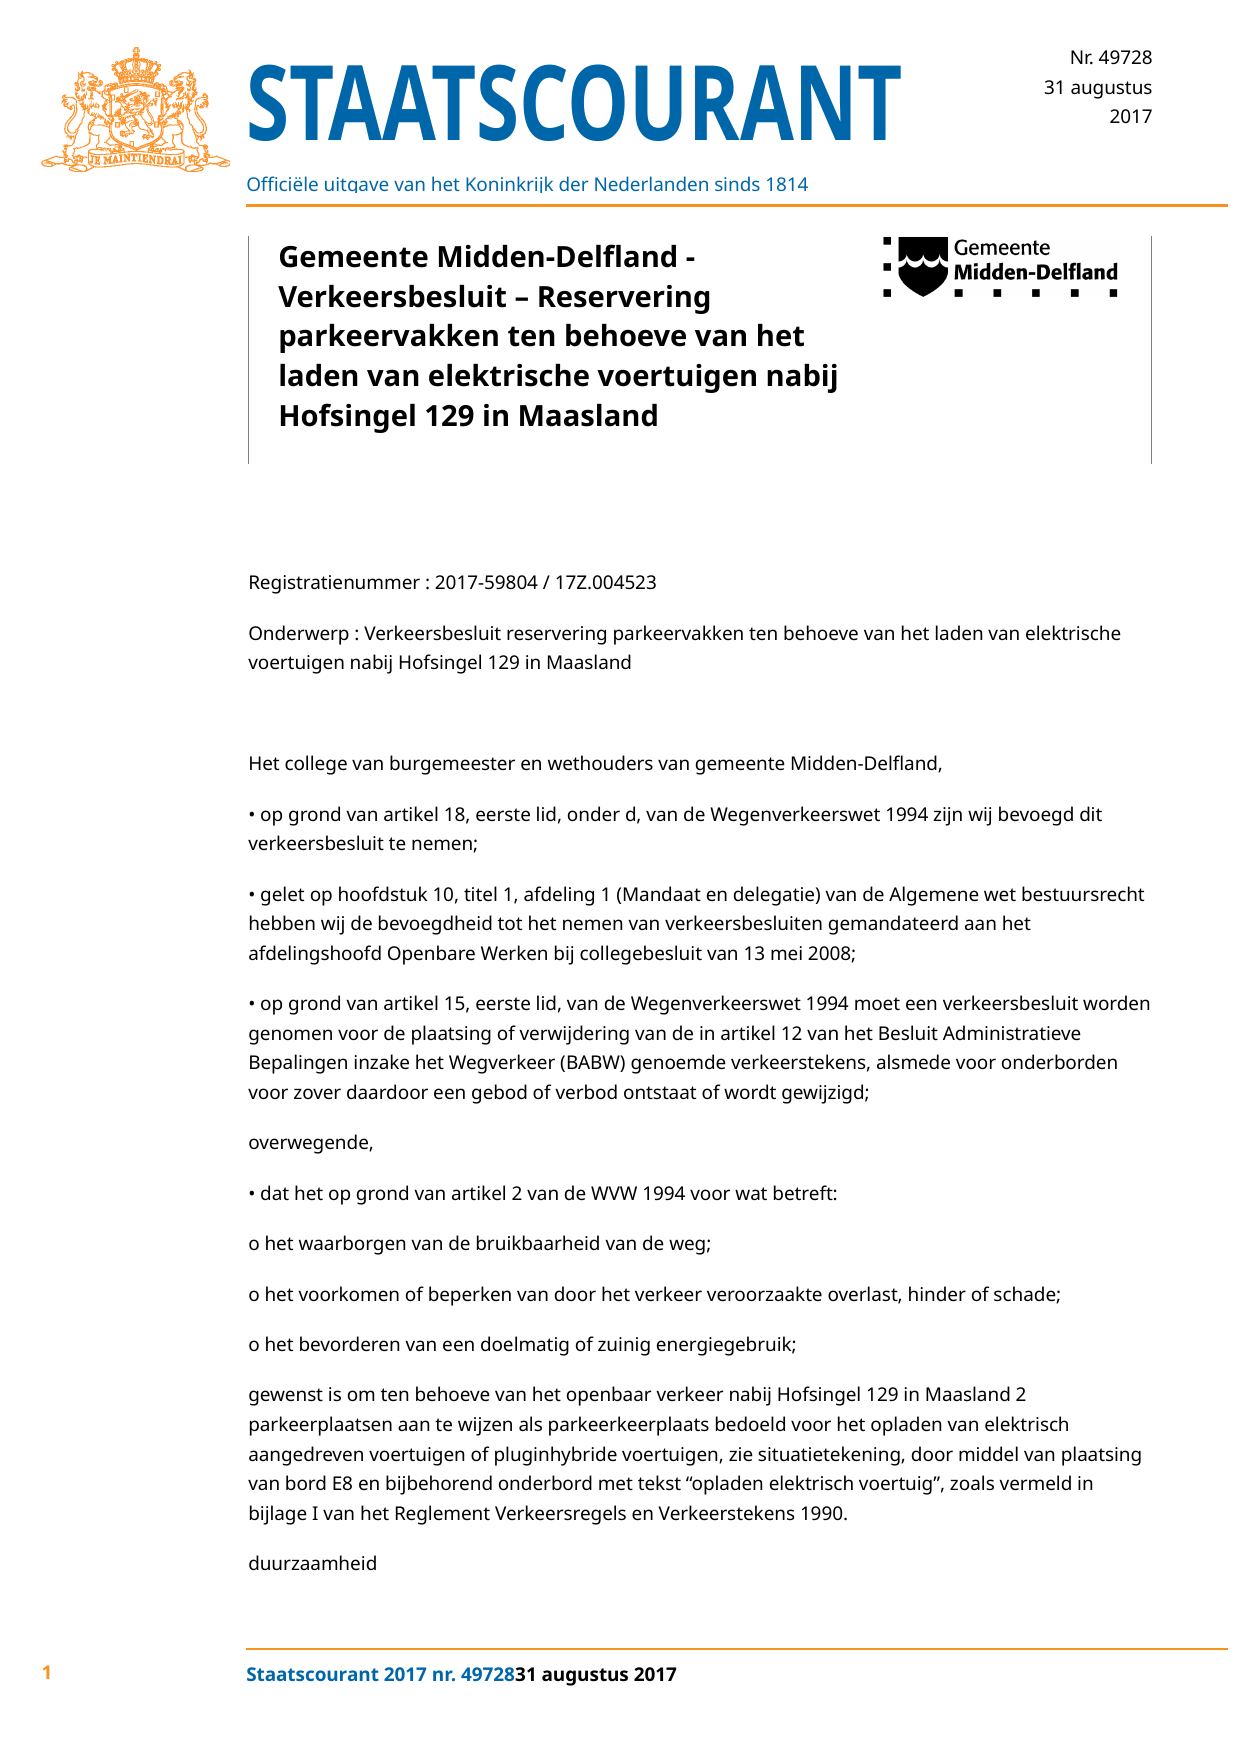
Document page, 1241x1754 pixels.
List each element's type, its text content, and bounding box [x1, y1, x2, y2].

text • gelet op hoofdstuk 10, titel 1, afdeling 1 (Mandaat en delegatie) van de Algemene wet bestuursrecht hebben wij de bevoegdheid tot het nemen van verkeersbesluiten gemandateerd aan het afdelingshoofd Openbare Werken bij collegebesluit van 13 mei 2008; [248, 881, 1152, 966]
text • op grond van artikel 18, eerste lid, onder d, van de Wegenverkeerswet 1994 zijn wij bevoegd dit verkeersbesluit te nemen; [248, 801, 1152, 856]
picture [41, 47, 231, 172]
text o het bevorderen van een doelmatig of zuinig energiegebruik; [248, 1331, 1152, 1357]
text overwegende, [248, 1129, 1152, 1155]
text • op grond van artikel 15, eerste lid, van de Wegenverkeerswet 1994 moet een verkeersbesluit worden genomen voor de plaatsing of verwijdering van de in artikel 12 van het Besluit Administratieve Bepalingen inzake het Wegverkeer (BABW) genoemde verkeerstekens, alsmede voor onderborden voor zover daardoor een gebod of verbod ontstaat of wordt gewijzigd; [248, 990, 1152, 1105]
text o het waarborgen van de bruikbaarheid van de weg; [248, 1230, 1152, 1256]
picture [882, 236, 1119, 298]
text Onderwerp : Verkeersbesluit reservering parkeervakken ten behoeve van het laden van elektrische voertuigen nabij Hofsingel 129 in Maasland [248, 620, 1152, 675]
text Registratienummer : 2017-59804 / 17Z.004523 [248, 569, 1152, 595]
text Het college van burgemeester en wethouders van gemeente Midden-Delfland, [248, 750, 1152, 776]
text duurzaamheid [248, 1550, 1152, 1576]
table_header [850, 236, 1151, 464]
table_header Gemeente Midden-Delfland - Verkeersbesluit – Reservering parkeervakken ten behoeve van het laden van elektrische voertuigen nabij Hofsingel 129 in Maasland [249, 236, 850, 464]
text • dat het op grond van artikel 2 van de WVW 1994 voor wat betreft: [248, 1180, 1152, 1206]
text o het voorkomen of beperken van door het verkeer veroorzaakte overlast, hinder of schade; [248, 1281, 1152, 1306]
text gewenst is om ten behoeve van het openbaar verkeer nabij Hofsingel 129 in Maasland 2 parkeerplaatsen aan te wijzen als parkeerkeerplaats bedoeld voor het opladen van elektrisch aangedreven voertuigen of pluginhybride voertuigen, zie situatietekening, door middel van plaatsing van bord E8 en bijbehorend onderbord met tekst “opladen elektrisch voertuig”, zoals vermeld in bijlage I van het Reglement Verkeersregels en Verkeerstekens 1990. [248, 1382, 1152, 1526]
